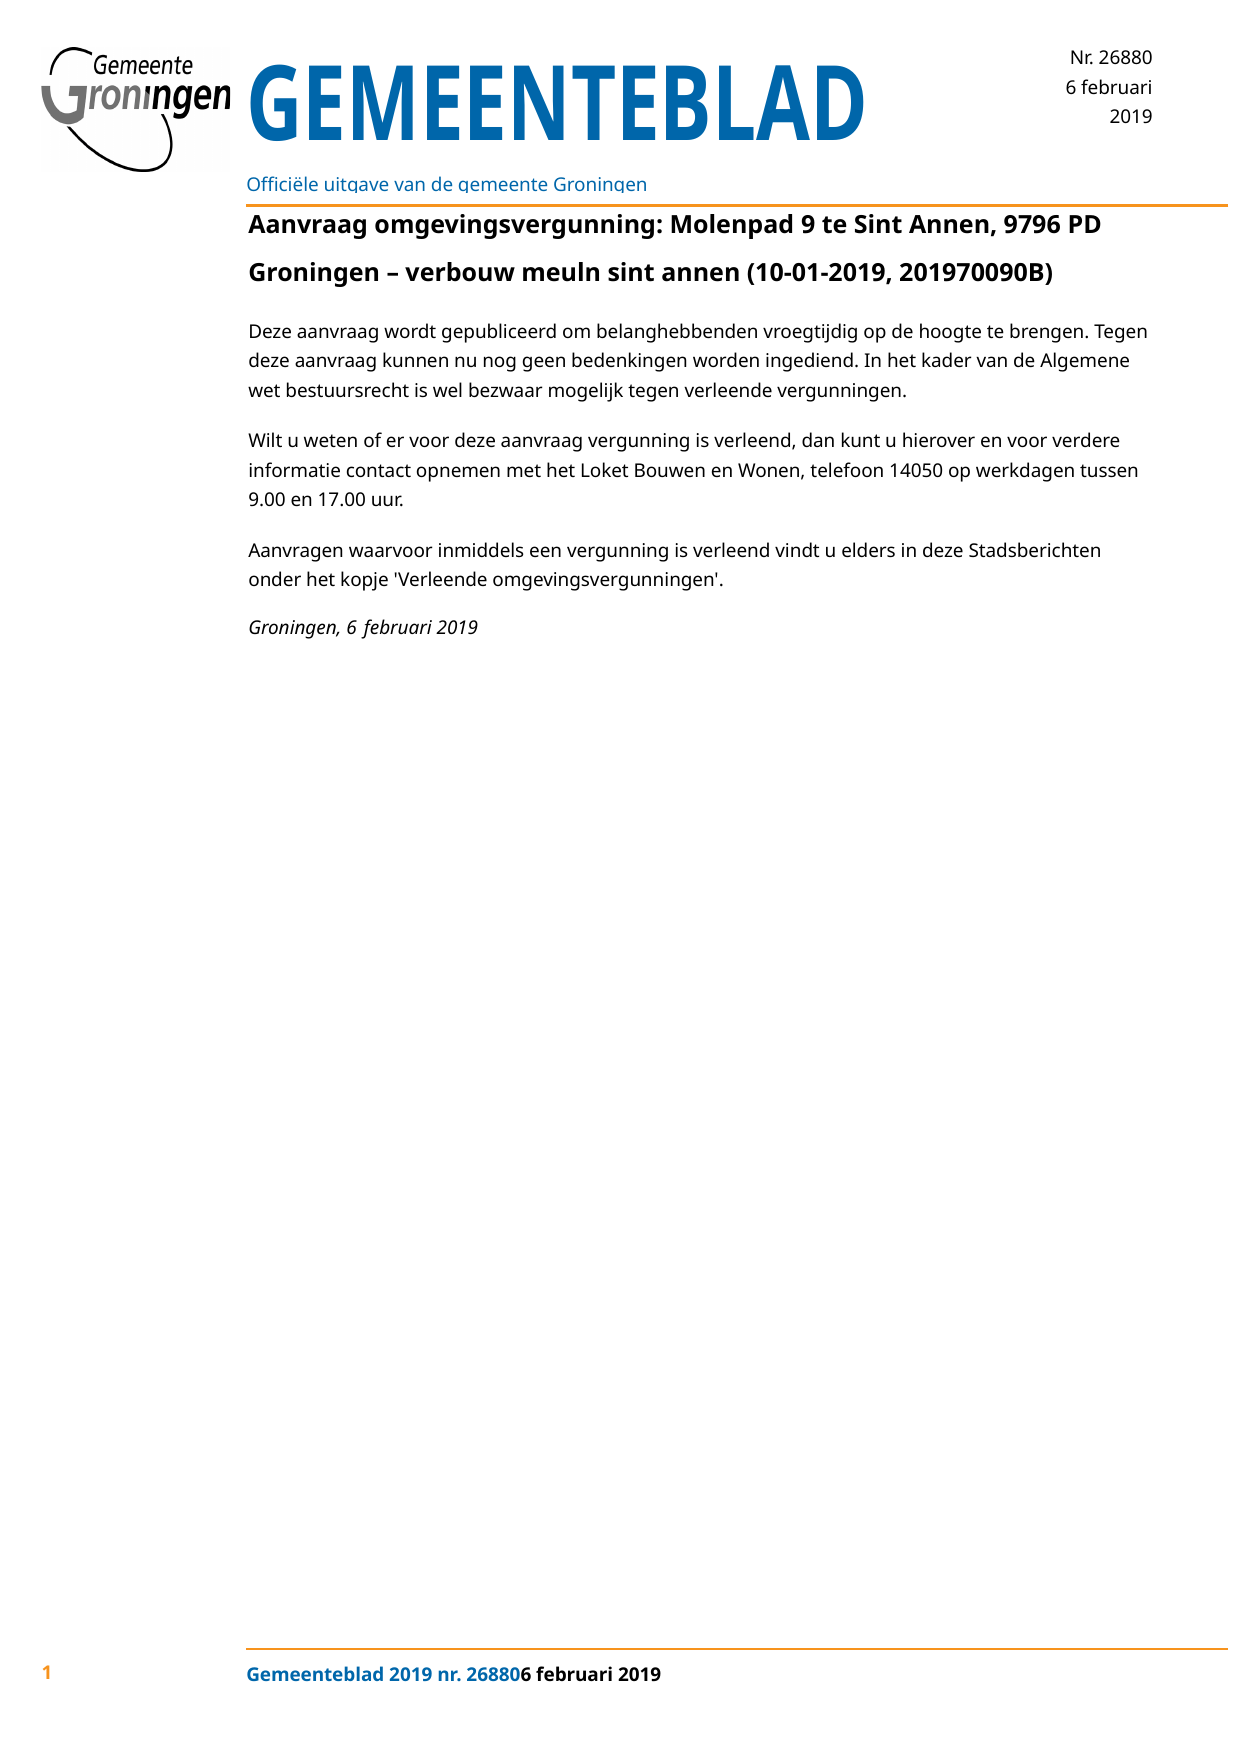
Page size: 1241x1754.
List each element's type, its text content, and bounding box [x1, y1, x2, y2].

text Groningen, 6 februari 2019 [248, 614, 1152, 640]
picture [41, 47, 231, 172]
text Deze aanvraag wordt gepubliceerd om belanghebbenden vroegtijdig op de hoogte te brengen. Tegen deze aanvraag kunnen nu nog geen bedenkingen worden ingediend. In het kader van de Algemene wet bestuursrecht is wel bezwaar mogelijk tegen verleende vergunningen. [248, 318, 1152, 403]
text Aanvragen waarvoor inmiddels een vergunning is verleend vindt u elders in deze Stadsberichten onder het kopje 'Verleende omgevingsvergunningen'. [248, 537, 1152, 592]
text Wilt u weten of er voor deze aanvraag vergunning is verleend, dan kunt u hierover en voor verdere informatie contact opnemen met het Loket Bouwen en Wonen, telefoon 14050 op werkdagen tussen 9.00 en 17.00 uur. [248, 427, 1152, 512]
text Aanvraag omgevingsvergunning: Molenpad 9 te Sint Annen, 9796 PD Groningen – verbouw meuln sint annen (10-01-2019, 201970090B) [248, 207, 1152, 288]
